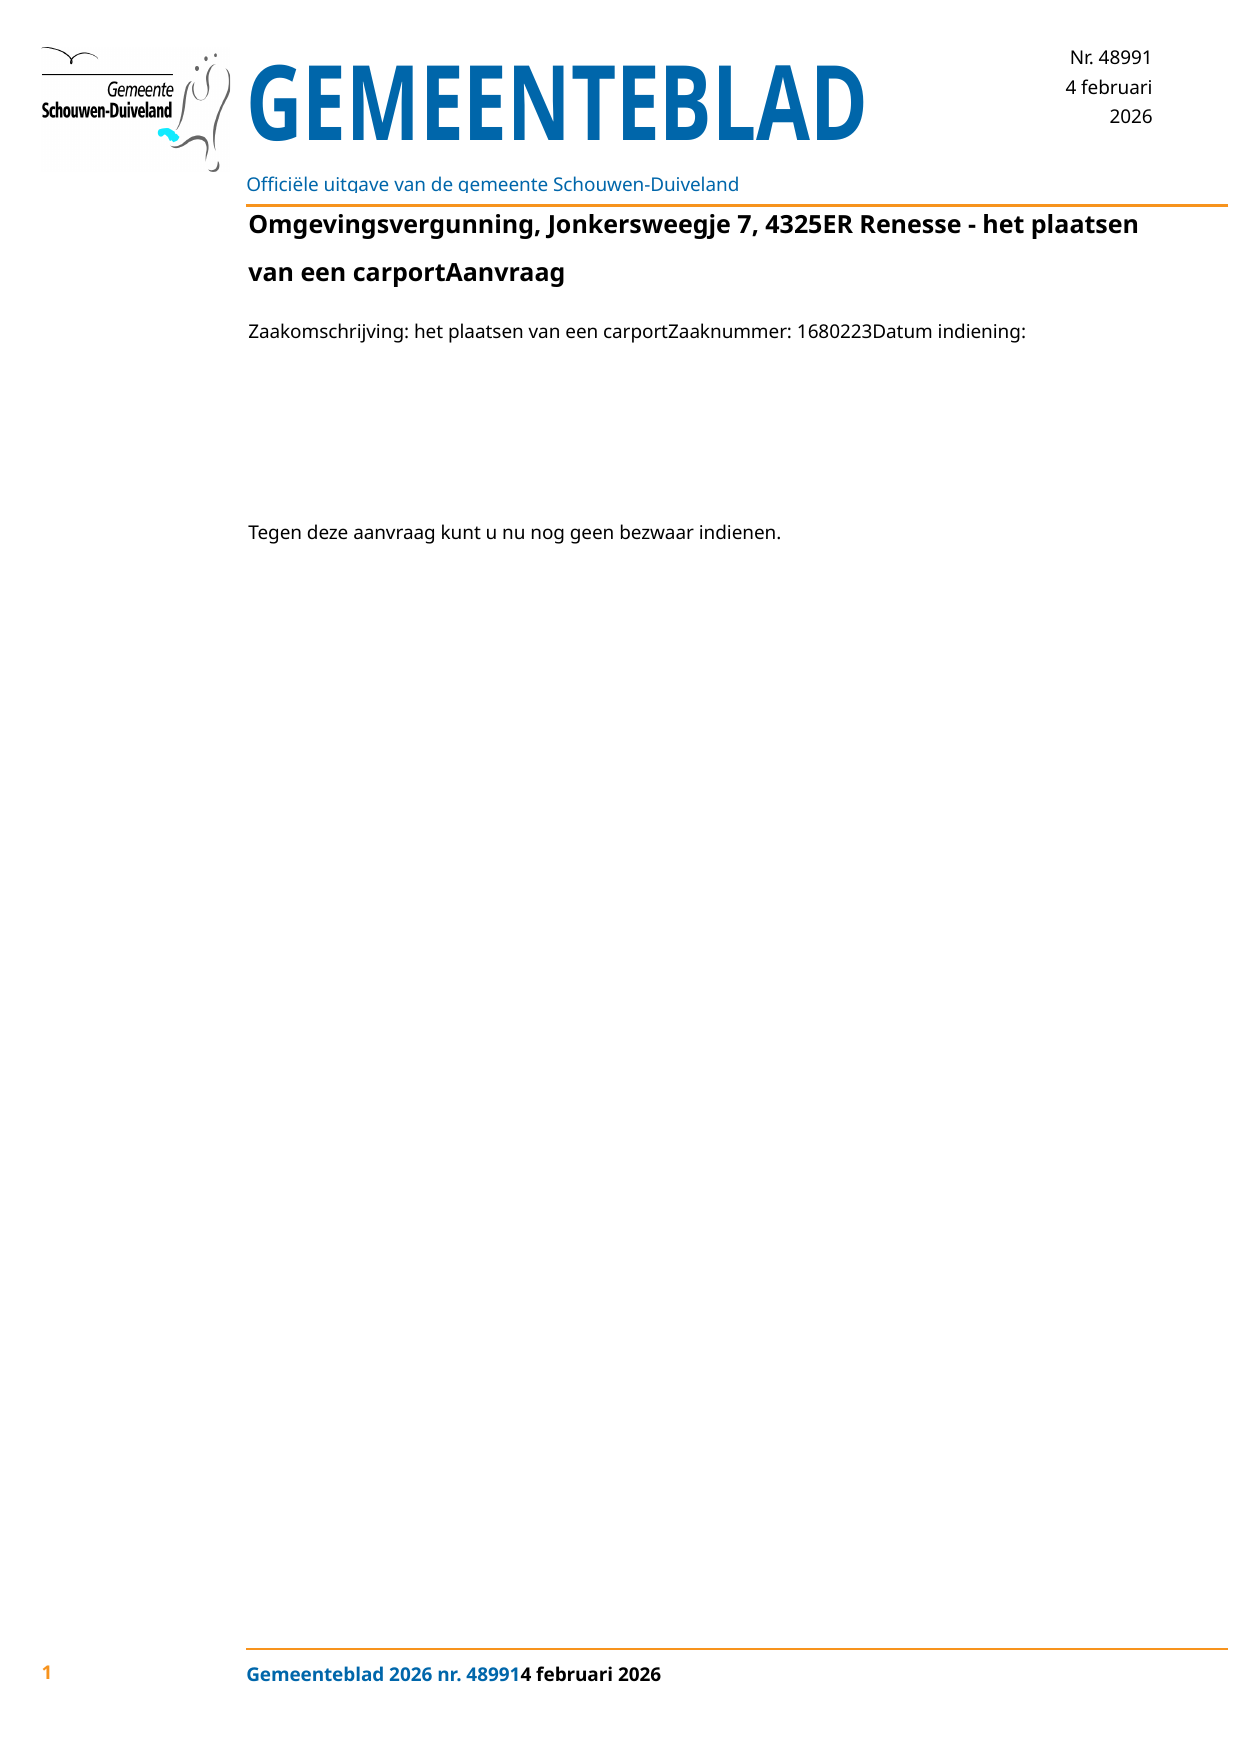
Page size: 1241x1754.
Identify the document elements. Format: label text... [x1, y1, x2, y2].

text Tegen deze aanvraag kunt u nu nog geen bezwaar indienen. [248, 519, 1152, 545]
text Zaakomschrijving: het plaatsen van een carportZaaknummer: 1680223Datum indiening: [248, 318, 1152, 344]
text Omgevingsvergunning, Jonkersweegje 7, 4325ER Renesse - het plaatsen van een carportAanvraag [248, 207, 1152, 288]
picture [41, 47, 231, 172]
